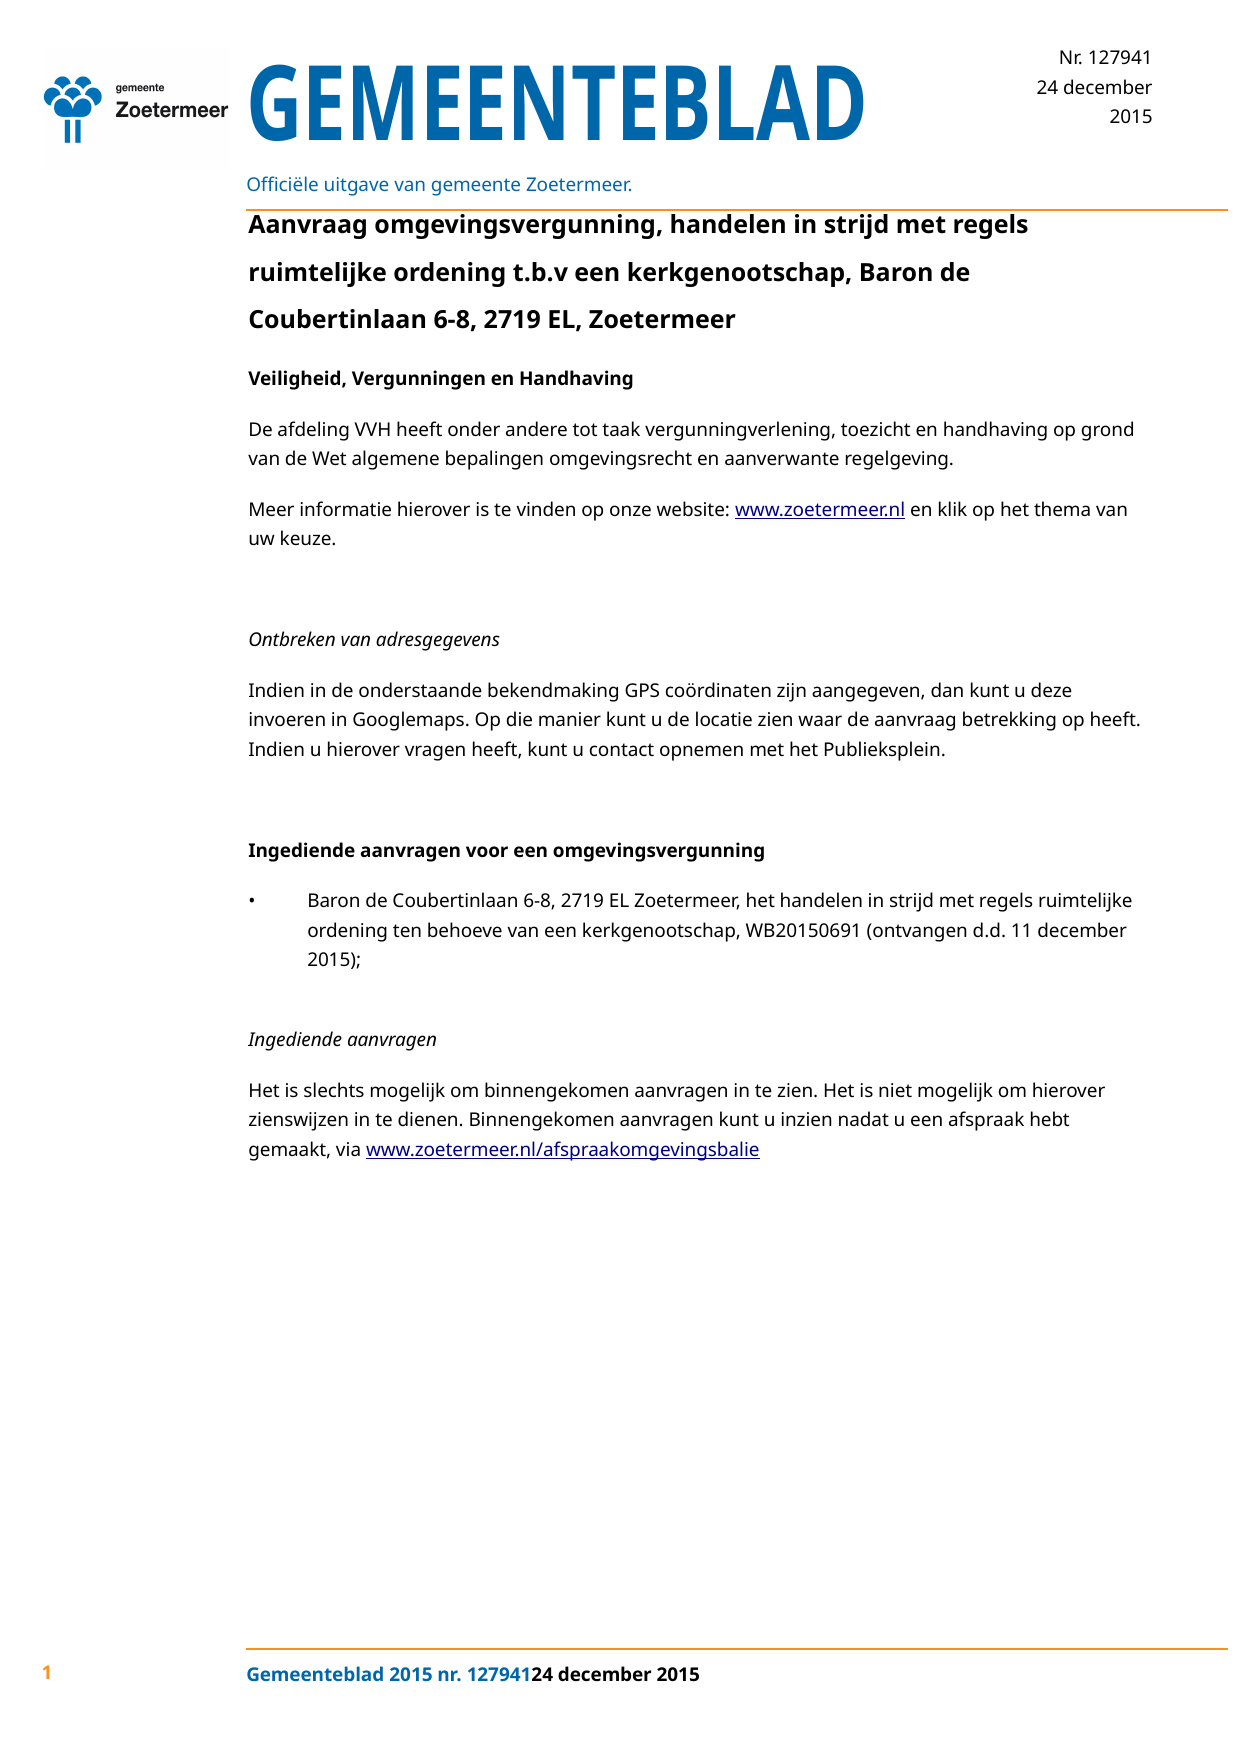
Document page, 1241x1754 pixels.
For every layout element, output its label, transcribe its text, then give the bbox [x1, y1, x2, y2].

text De afdeling VVH heeft onder andere tot taak vergunningverlening, toezicht en handhaving op grond van de Wet algemene bepalingen omgevingsrecht en aanverwante regelgeving. [248, 416, 1152, 471]
text Ingediende aanvragen voor een omgevingsvergunning [248, 837, 1152, 862]
text Meer informatie hierover is te vinden op onze website: www.zoetermeer.nl en klik op het thema van uw keuze. [248, 496, 1152, 551]
text Indien in de onderstaande bekendmaking GPS coördinaten zijn aangegeven, dan kunt u deze invoeren in Googlemaps. Op die manier kunt u de locatie zien waar de aanvraag betrekking op heeft. Indien u hierover vragen heeft, kunt u contact opnemen met het Publieksplein. [248, 677, 1152, 762]
picture [41, 47, 231, 172]
text Ontbreken van adresgegevens [248, 626, 1152, 652]
list Baron de Coubertinlaan 6-8, 2719 EL Zoetermeer, het handelen in strijd met regels ruimtelijke ordening ten behoeve van een kerkgenootschap, WB20150691 (ontvangen d.d. 11 december 2015); [248, 887, 1152, 972]
text Het is slechts mogelijk om binnengekomen aanvragen in te zien. Het is niet mogelijk om hierover zienswijzen in te dienen. Binnengekomen aanvragen kunt u inzien nadat u een afspraak hebt gemaakt, via www.zoetermeer.nl/afspraakomgevingsbalie [248, 1077, 1152, 1162]
text Veiligheid, Vergunningen en Handhaving [248, 366, 1152, 391]
text Aanvraag omgevingsvergunning, handelen in strijd met regels ruimtelijke ordening t.b.v een kerkgenootschap, Baron de Coubertinlaan 6-8, 2719 EL, Zoetermeer [248, 211, 1152, 336]
text Ingediende aanvragen [248, 1026, 1152, 1052]
